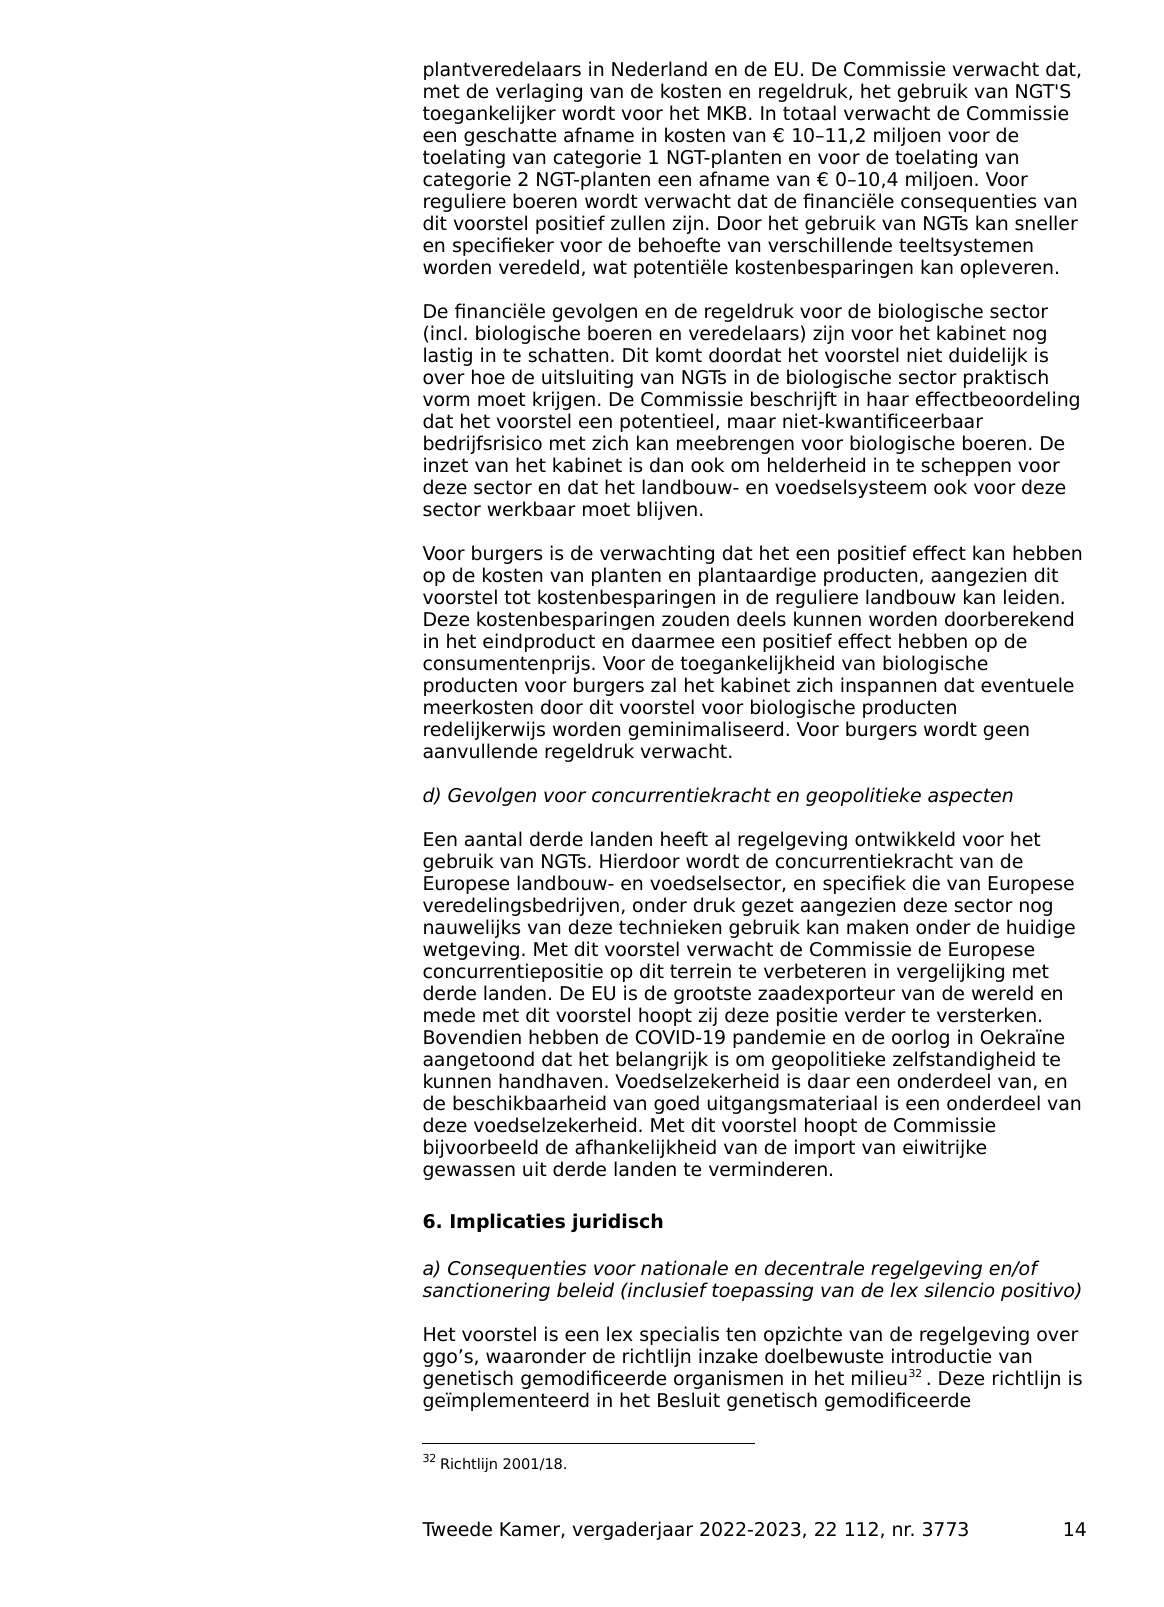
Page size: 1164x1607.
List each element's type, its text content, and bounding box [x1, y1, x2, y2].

subtitle a) Consequenties voor nationale en decentrale regelgeving en/of sanctionering beleid (inclusief toepassing van de lex silencio positivo) [422, 1258, 1087, 1302]
subtitle d) Gevolgen voor concurrentiekracht en geopolitieke aspecten [422, 785, 1087, 807]
text Richtlijn 2001/18. [422, 1452, 1087, 1474]
text plantveredelaars in Nederland en de EU. De Commissie verwacht dat, met de verlaging van de kosten en regeldruk, het gebruik van NGT'S toegankelijker wordt voor het MKB. In totaal verwacht de Commissie een geschatte afname in kosten van € 10–11,2 miljoen voor de toelating van categorie 1 NGT-planten en voor de toelating van categorie 2 NGT-planten een afname van € 0–10,4 miljoen. Voor reguliere boeren wordt verwacht dat de financiële consequenties van dit voorstel positief zullen zijn. Door het gebruik van NGTs kan sneller en specifieker voor de behoefte van verschillende teeltsystemen worden veredeld, wat potentiële kostenbesparingen kan opleveren. [422, 59, 1087, 279]
subtitle 6. Implicaties juridisch [422, 1211, 1087, 1233]
text Een aantal derde landen heeft al regelgeving ontwikkeld voor het gebruik van NGTs. Hierdoor wordt de concurrentiekracht van de Europese landbouw- en voedselsector, en specifiek die van Europese veredelingsbedrijven, onder druk gezet aangezien deze sector nog nauwelijks van deze technieken gebruik kan maken onder de huidige wetgeving. Met dit voorstel verwacht de Commissie de Europese concurrentiepositie op dit terrein te verbeteren in vergelijking met derde landen. De EU is de grootste zaadexporteur van de wereld en mede met dit voorstel hoopt zij deze positie verder te versterken. Bovendien hebben de COVID-19 pandemie en de oorlog in Oekraïne aangetoond dat het belangrijk is om geopolitieke zelfstandigheid te kunnen handhaven. Voedselzekerheid is daar een onderdeel van, en de beschikbaarheid van goed uitgangsmateriaal is een onderdeel van deze voedselzekerheid. Met dit voorstel hoopt de Commissie bijvoorbeeld de afhankelijkheid van de import van eiwitrijke gewassen uit derde landen te verminderen. [422, 829, 1087, 1181]
text Voor burgers is de verwachting dat het een positief effect kan hebben op de kosten van planten en plantaardige producten, aangezien dit voorstel tot kostenbesparingen in de reguliere landbouw kan leiden. Deze kostenbesparingen zouden deels kunnen worden doorberekend in het eindproduct en daarmee een positief effect hebben op de consumentenprijs. Voor de toegankelijkheid van biologische producten voor burgers zal het kabinet zich inspannen dat eventuele meerkosten door dit voorstel voor biologische producten redelijkerwijs worden geminimaliseerd. Voor burgers wordt geen aanvullende regeldruk verwacht. [422, 543, 1087, 763]
text De financiële gevolgen en de regeldruk voor de biologische sector (incl. biologische boeren en veredelaars) zijn voor het kabinet nog lastig in te schatten. Dit komt doordat het voorstel niet duidelijk is over hoe de uitsluiting van NGTs in de biologische sector praktisch vorm moet krijgen. De Commissie beschrijft in haar effectbeoordeling dat het voorstel een potentieel, maar niet-kwantificeerbaar bedrijfsrisico met zich kan meebrengen voor biologische boeren. De inzet van het kabinet is dan ook om helderheid in te scheppen voor deze sector en dat het landbouw- en voedselsysteem ook voor deze sector werkbaar moet blijven. [422, 301, 1087, 521]
text Het voorstel is een lex specialis ten opzichte van de regelgeving over ggo’s, waaronder de richtlijn inzake doelbewuste introductie van genetisch gemodificeerde organismen in het milieu. Deze richtlijn is geïmplementeerd in het Besluit genetisch gemodificeerde [422, 1324, 1087, 1412]
